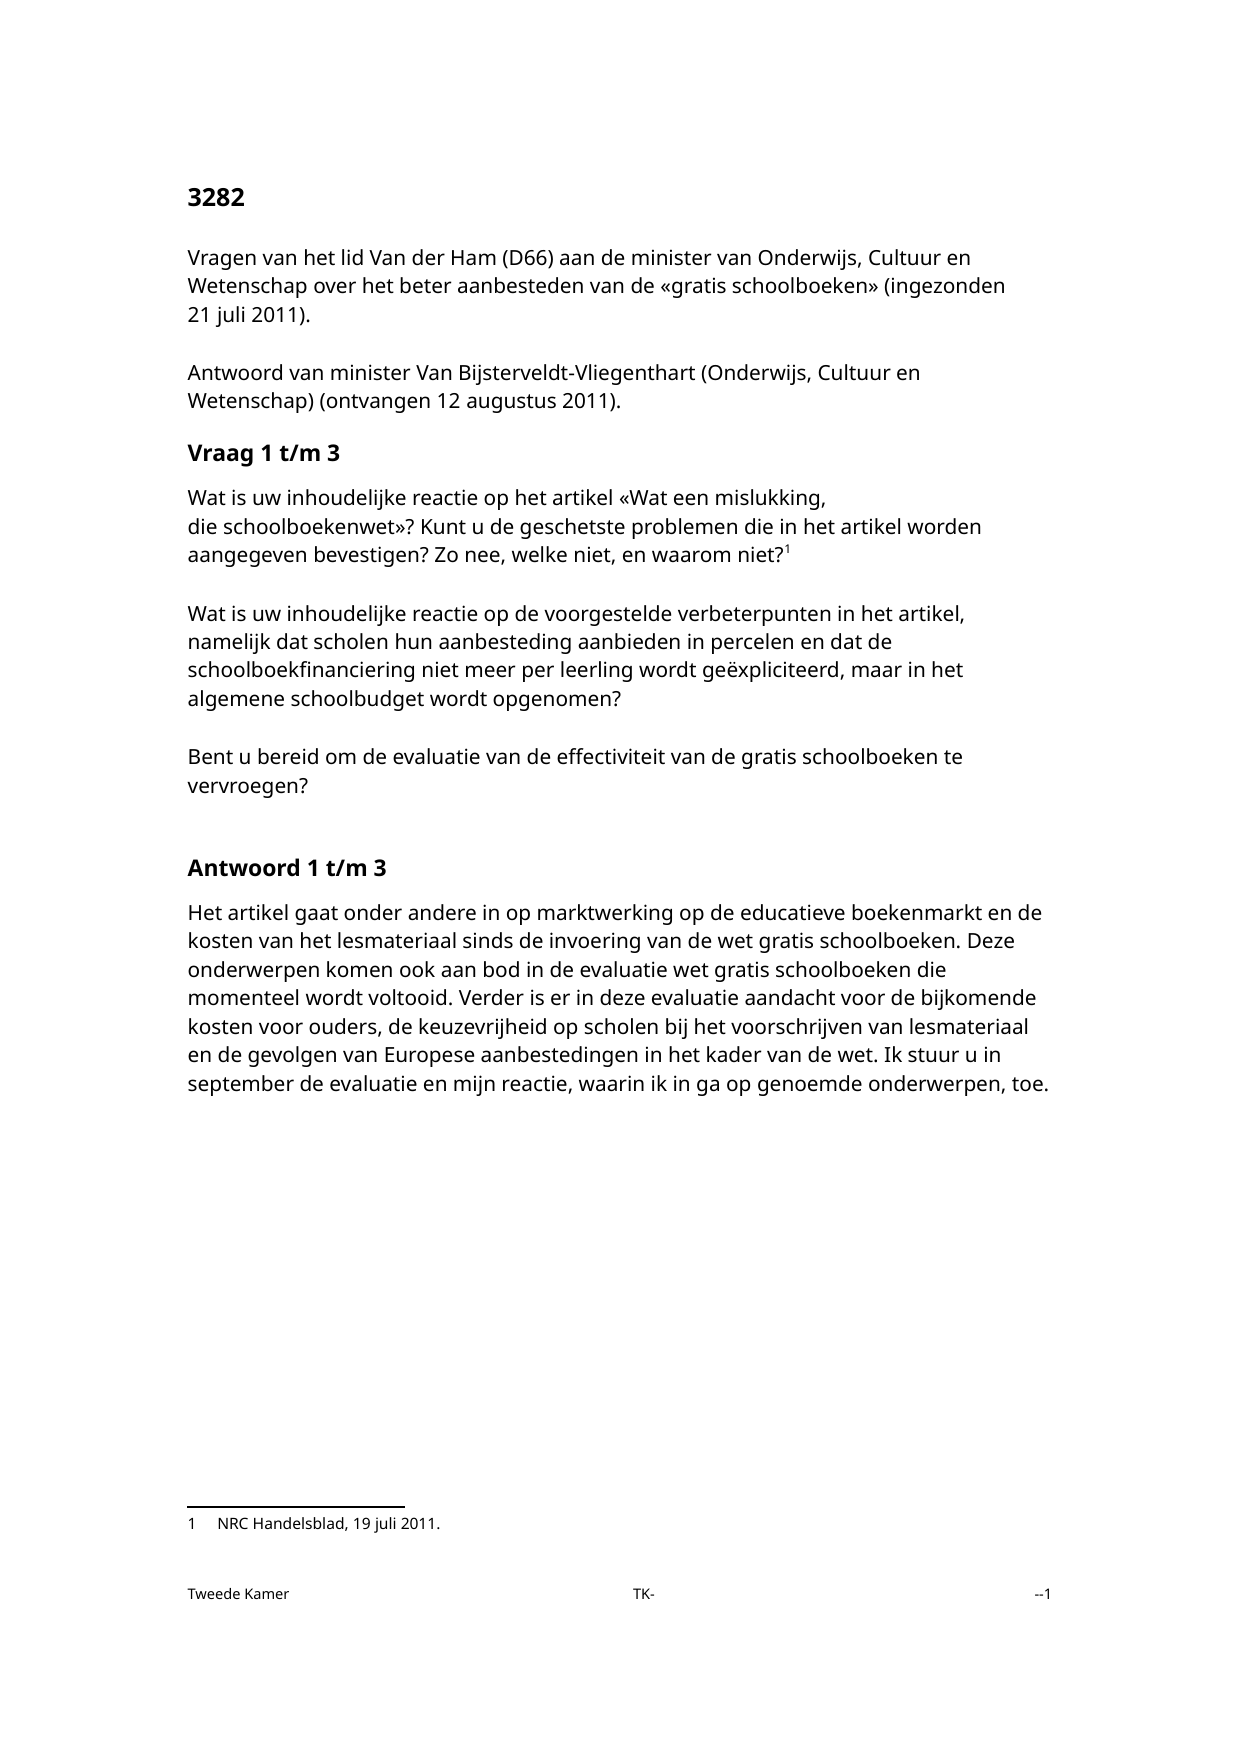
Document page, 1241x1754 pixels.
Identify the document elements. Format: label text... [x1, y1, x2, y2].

text Bent u bereid om de evaluatie van de effectiviteit van de gratis schoolboeken te vervroegen? [187, 742, 1053, 799]
text Antwoord van minister Van Bijsterveldt-Vliegenthart (Onderwijs, Cultuur en Wetenschap) (ontvangen 12 augustus 2011). [187, 358, 1053, 415]
text 3282 [187, 179, 1053, 213]
text Vragen van het lid Van der Ham (D66) aan de minister van Onderwijs, Cultuur en Wetenschap over het beter aanbesteden van de «gratis schoolboeken» (ingezonden 21 juli 2011). [187, 243, 1053, 328]
text Het artikel gaat onder andere in op marktwerking op de educatieve boekenmarkt en de kosten van het lesmateriaal sinds de invoering van de wet gratis schoolboeken. Deze onderwerpen komen ook aan bod in de evaluatie wet gratis schoolboeken die momenteel wordt voltooid. Verder is er in deze evaluatie aandacht voor de bijkomende kosten voor ouders, de keuzevrijheid op scholen bij het voorschrijven van lesmateriaal en de gevolgen van Europese aanbestedingen in het kader van de wet. Ik stuur u in september de evaluatie en mijn reactie, waarin ik in ga op genoemde onderwerpen, toe. [187, 898, 1053, 1097]
text Wat is uw inhoudelijke reactie op de voorgestelde verbeterpunten in het artikel, namelijk dat scholen hun aanbesteding aanbieden in percelen en dat de schoolboekfinanciering niet meer per leerling wordt geëxpliciteerd, maar in het algemene schoolbudget wordt opgenomen? [187, 599, 1053, 712]
text Wat is uw inhoudelijke reactie op het artikel «Wat een mislukking, die schoolboekenwet»? Kunt u de geschetste problemen die in het artikel worden aangegeven bevestigen? Zo nee, welke niet, en waarom niet? [187, 483, 1053, 569]
subtitle Antwoord 1 t/m 3 [187, 852, 1053, 883]
subtitle Vraag 1 t/m 3 [187, 437, 1053, 468]
text NRC Handelsblad, 19 juli 2011. [187, 1506, 1053, 1534]
